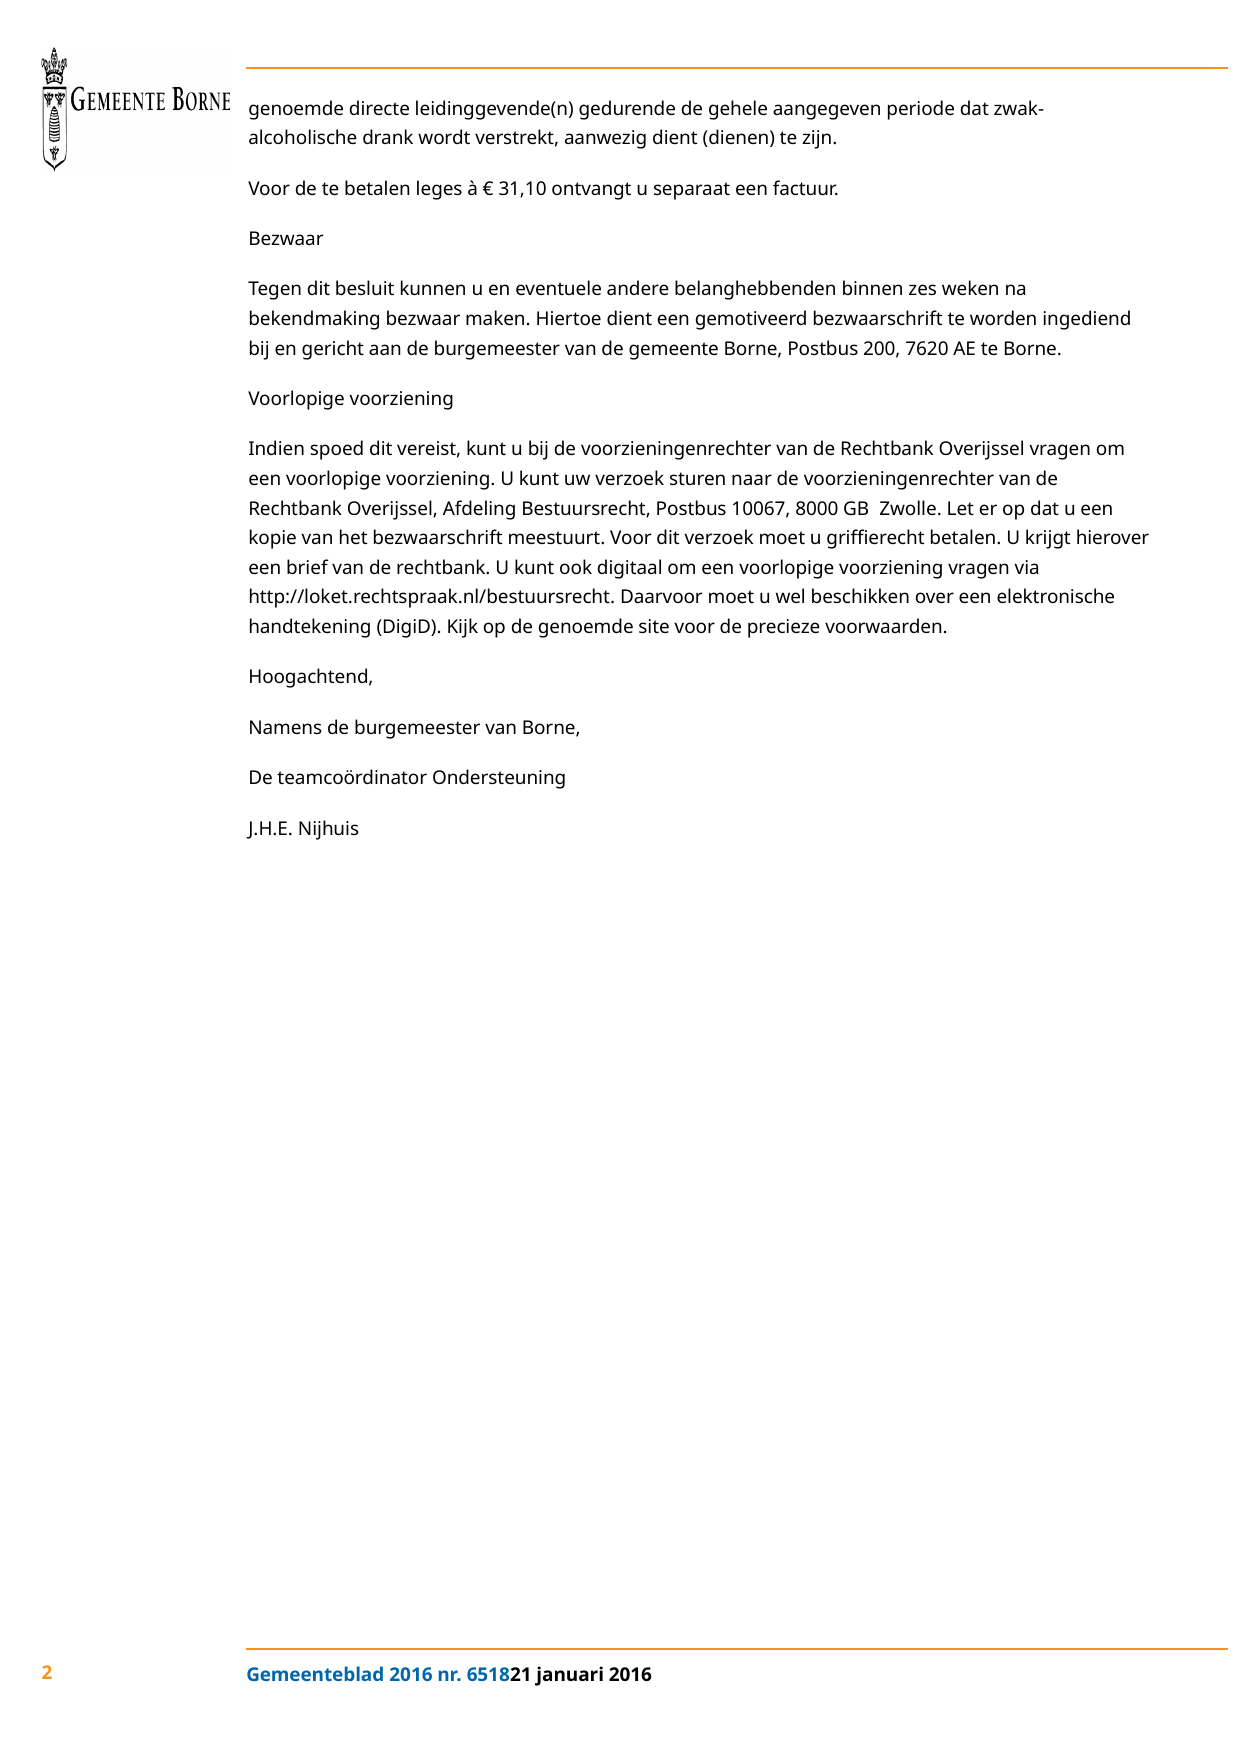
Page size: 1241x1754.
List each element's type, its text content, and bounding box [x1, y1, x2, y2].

picture [41, 47, 231, 172]
text Indien spoed dit vereist, kunt u bij de voorzieningenrechter van de Rechtbank Overijssel vragen om een voorlopige voorziening. U kunt uw verzoek sturen naar de voorzieningenrechter van de Rechtbank Overijssel, Afdeling Bestuursrecht, Postbus 10067, 8000 GB Zwolle. Let er op dat u een kopie van het bezwaarschrift meestuurt. Voor dit verzoek moet u griffierecht betalen. U krijgt hierover een brief van de rechtbank. U kunt ook digitaal om een voorlopige voorziening vragen via http://loket.rechtspraak.nl/bestuursrecht. Daarvoor moet u wel beschikken over een elektronische handtekening (DigiD). Kijk op de genoemde site voor de precieze voorwaarden. [248, 436, 1152, 639]
text Tegen dit besluit kunnen u en eventuele andere belanghebbenden binnen zes weken na bekendmaking bezwaar maken. Hiertoe dient een gemotiveerd bezwaarschrift te worden ingediend bij en gericht aan de burgemeester van de gemeente Borne, Postbus 200, 7620 AE te Borne. [248, 276, 1152, 361]
text De teamcoördinator Ondersteuning [248, 764, 1152, 790]
text Hoogachtend, [248, 663, 1152, 689]
text Voorlopige voorziening [248, 385, 1152, 411]
text genoemde directe leidinggevende(n) gedurende de gehele aangegeven periode dat zwak-alcoholische drank wordt verstrekt, aanwezig dient (dienen) te zijn. [248, 95, 1152, 150]
text J.H.E. Nijhuis [248, 815, 1152, 841]
text Voor de te betalen leges à € 31,10 ontvangt u separaat een factuur. [248, 175, 1152, 201]
text Bezwaar [248, 225, 1152, 251]
text Namens de burgemeester van Borne, [248, 714, 1152, 740]
